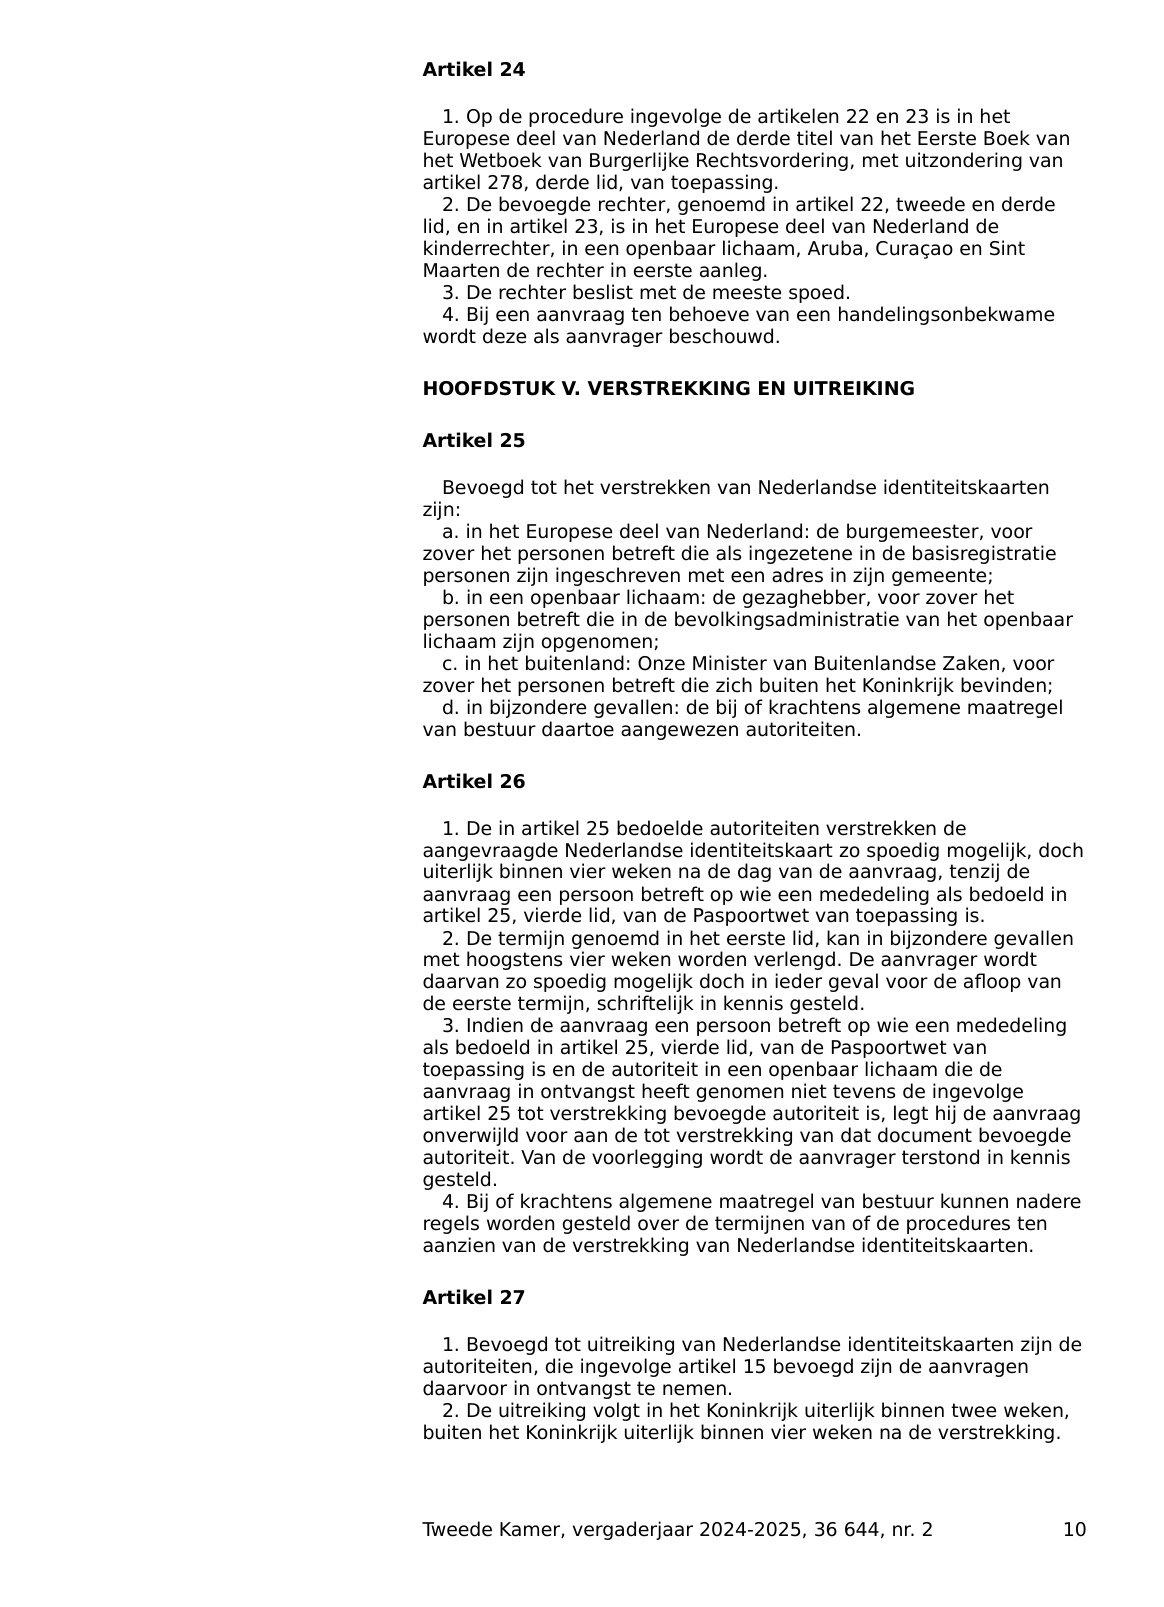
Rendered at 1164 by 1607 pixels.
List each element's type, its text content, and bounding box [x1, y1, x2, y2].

text 2. De termijn genoemd in het eerste lid, kan in bijzondere gevallen met hoogstens vier weken worden verlengd. De aanvrager wordt daarvan zo spoedig mogelijk doch in ieder geval voor de afloop van de eerste termijn, schriftelijk in kennis gesteld. [422, 927, 1087, 1015]
text d. in bijzondere gevallen: de bij of krachtens algemene maatregel van bestuur daartoe aangewezen autoriteiten. [422, 697, 1087, 741]
text 4. Bij een aanvraag ten behoeve van een handelingsonbekwame wordt deze als aanvrager beschouwd. [422, 304, 1087, 348]
text 2. De uitreiking volgt in het Koninkrijk uiterlijk binnen twee weken, buiten het Koninkrijk uiterlijk binnen vier weken na de verstrekking. [422, 1400, 1087, 1444]
text 3. De rechter beslist met de meeste spoed. [422, 282, 1087, 304]
subtitle HOOFDSTUK V. VERSTREKKING EN UITREIKING [422, 378, 1087, 400]
subtitle Artikel 27 [422, 1287, 1087, 1309]
text b. in een openbaar lichaam: de gezaghebber, voor zover het personen betreft die in de bevolkingsadministratie van het openbaar lichaam zijn opgenomen; [422, 587, 1087, 653]
text 1. Bevoegd tot uitreiking van Nederlandse identiteitskaarten zijn de autoriteiten, die ingevolge artikel 15 bevoegd zijn de aanvragen daarvoor in ontvangst te nemen. [422, 1334, 1087, 1400]
subtitle Artikel 24 [422, 59, 1087, 81]
text 1. Op de procedure ingevolge de artikelen 22 en 23 is in het Europese deel van Nederland de derde titel van het Eerste Boek van het Wetboek van Burgerlijke Rechtsvordering, met uitzondering van artikel 278, derde lid, van toepassing. [422, 106, 1087, 194]
text a. in het Europese deel van Nederland: de burgemeester, voor zover het personen betreft die als ingezetene in de basisregistratie personen zijn ingeschreven met een adres in zijn gemeente; [422, 521, 1087, 587]
text 1. De in artikel 25 bedoelde autoriteiten verstrekken de aangevraagde Nederlandse identiteitskaart zo spoedig mogelijk, doch uiterlijk binnen vier weken na de dag van de aanvraag, tenzij de aanvraag een persoon betreft op wie een mededeling als bedoeld in artikel 25, vierde lid, van de Paspoortwet van toepassing is. [422, 817, 1087, 927]
text Bevoegd tot het verstrekken van Nederlandse identiteitskaarten zijn: [422, 477, 1087, 521]
subtitle Artikel 26 [422, 771, 1087, 792]
text 3. Indien de aanvraag een persoon betreft op wie een mededeling als bedoeld in artikel 25, vierde lid, van de Paspoortwet van toepassing is en de autoriteit in een openbaar lichaam die de aanvraag in ontvangst heeft genomen niet tevens de ingevolge artikel 25 tot verstrekking bevoegde autoriteit is, legt hij de aanvraag onverwijld voor aan de tot verstrekking van dat document bevoegde autoriteit. Van de voorlegging wordt de aanvrager terstond in kennis gesteld. [422, 1015, 1087, 1191]
text 4. Bij of krachtens algemene maatregel van bestuur kunnen nadere regels worden gesteld over de termijnen van of de procedures ten aanzien van de verstrekking van Nederlandse identiteitskaarten. [422, 1191, 1087, 1257]
text c. in het buitenland: Onze Minister van Buitenlandse Zaken, voor zover het personen betreft die zich buiten het Koninkrijk bevinden; [422, 653, 1087, 697]
text 2. De bevoegde rechter, genoemd in artikel 22, tweede en derde lid, en in artikel 23, is in het Europese deel van Nederland de kinderrechter, in een openbaar lichaam, Aruba, Curaçao en Sint Maarten de rechter in eerste aanleg. [422, 194, 1087, 282]
subtitle Artikel 25 [422, 430, 1087, 452]
